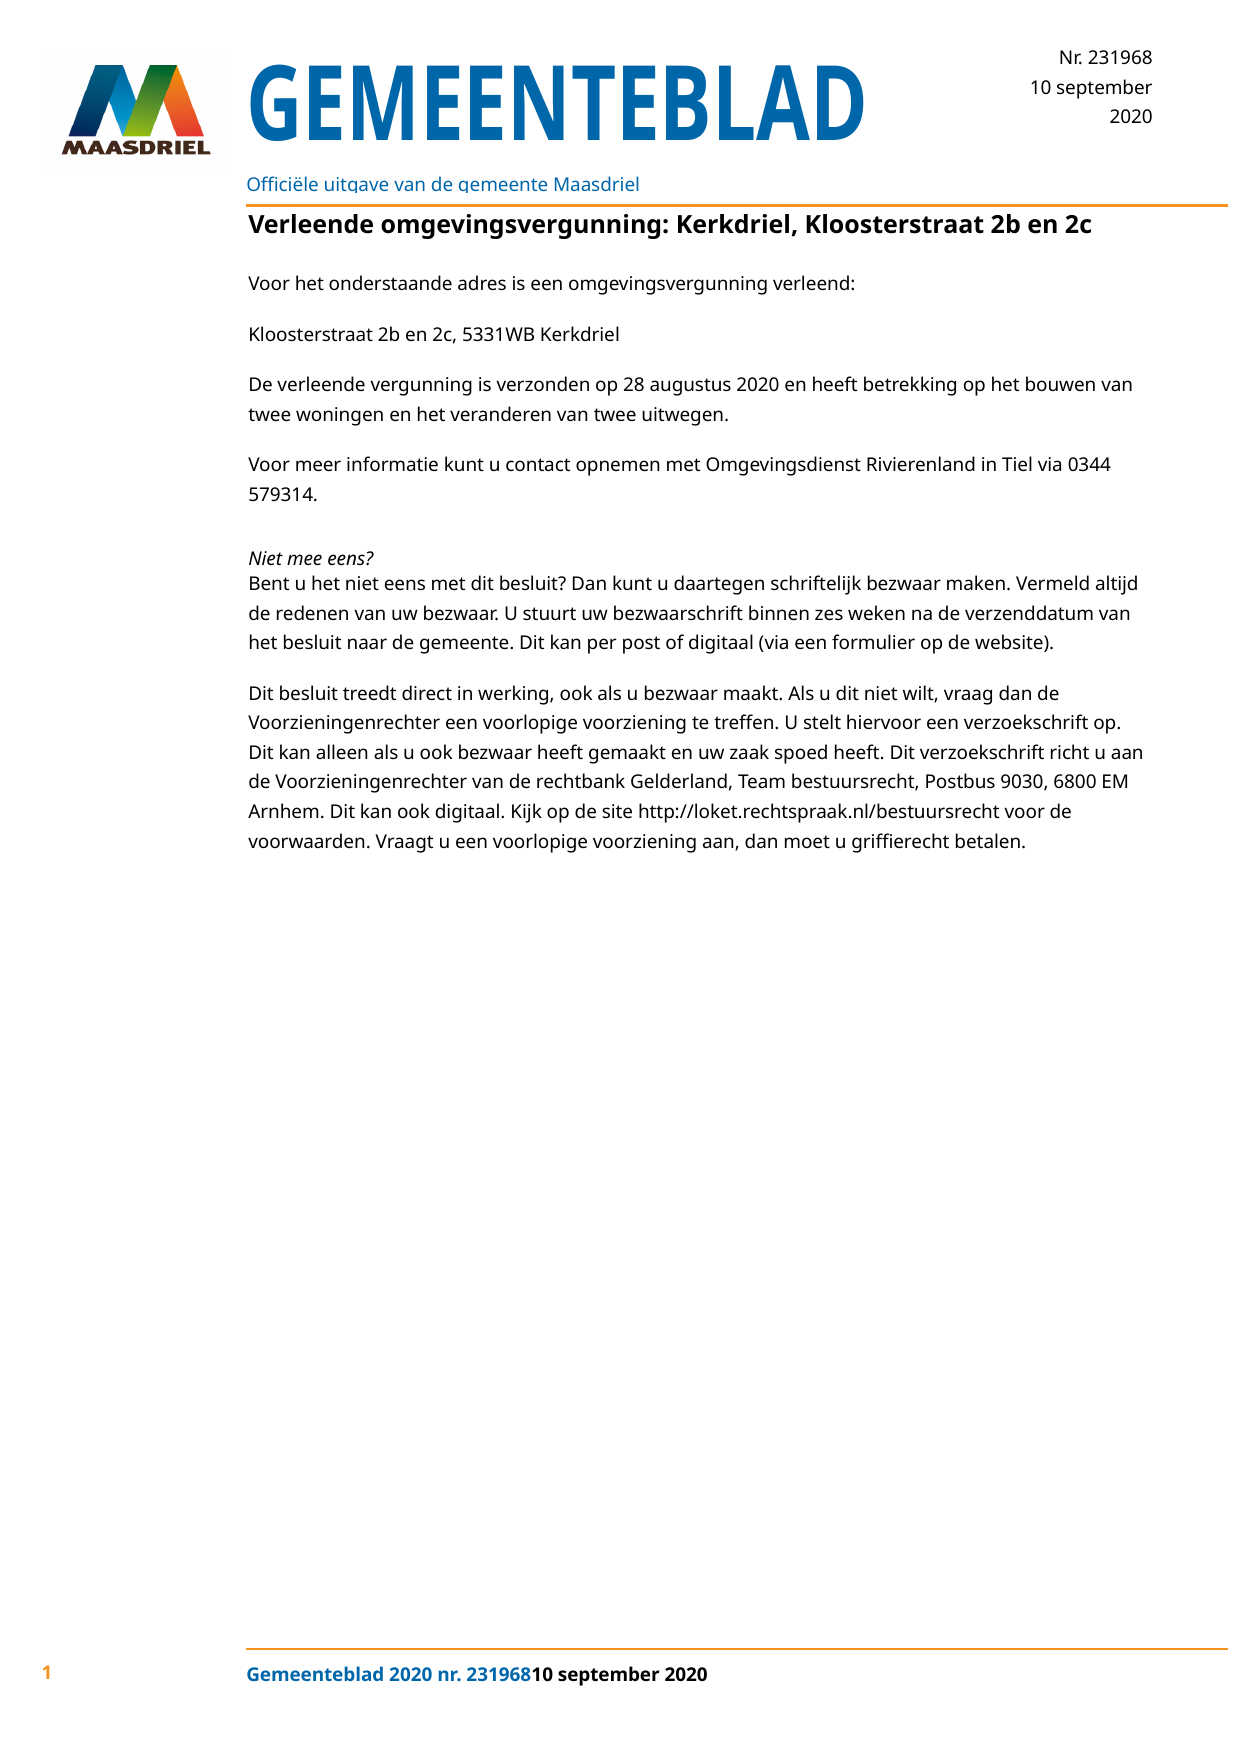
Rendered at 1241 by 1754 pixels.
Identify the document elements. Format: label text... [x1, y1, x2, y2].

picture [41, 47, 231, 172]
text Kloosterstraat 2b en 2c, 5331WB Kerkdriel [248, 321, 1152, 346]
text De verleende vergunning is verzonden op 28 augustus 2020 en heeft betrekking op het bouwen van twee woningen en het veranderen van twee uitwegen. [248, 371, 1152, 426]
text Verleende omgevingsvergunning: Kerkdriel, Kloosterstraat 2b en 2c [248, 207, 1152, 241]
text Voor het onderstaande adres is een omgevingsvergunning verleend: [248, 270, 1152, 296]
text Bent u het niet eens met dit besluit? Dan kunt u daartegen schriftelijk bezwaar maken. Vermeld altijd de redenen van uw bezwaar. U stuurt uw bezwaarschrift binnen zes weken na de verzenddatum van het besluit naar de gemeente. Dit kan per post of digitaal (via een formulier op de website). [248, 570, 1152, 655]
text Voor meer informatie kunt u contact opnemen met Omgevingsdienst Rivierenland in Tiel via 0344 579314. [248, 451, 1152, 506]
text Dit besluit treedt direct in werking, ook als u bezwaar maakt. Als u dit niet wilt, vraag dan de Voorzieningenrechter een voorlopige voorziening te treffen. U stelt hiervoor een verzoekschrift op. Dit kan alleen als u ook bezwaar heeft gemaakt en uw zaak spoed heeft. Dit verzoekschrift richt u aan de Voorzieningenrechter van de rechtbank Gelderland, Team bestuursrecht, Postbus 9030, 6800 EM Arnhem. Dit kan ook digitaal. Kijk op de site http://loket.rechtspraak.nl/bestuursrecht voor de voorwaarden. Vraagt u een voorlopige voorziening aan, dan moet u griffierecht betalen. [248, 680, 1152, 854]
text Niet mee eens? [248, 545, 1152, 570]
